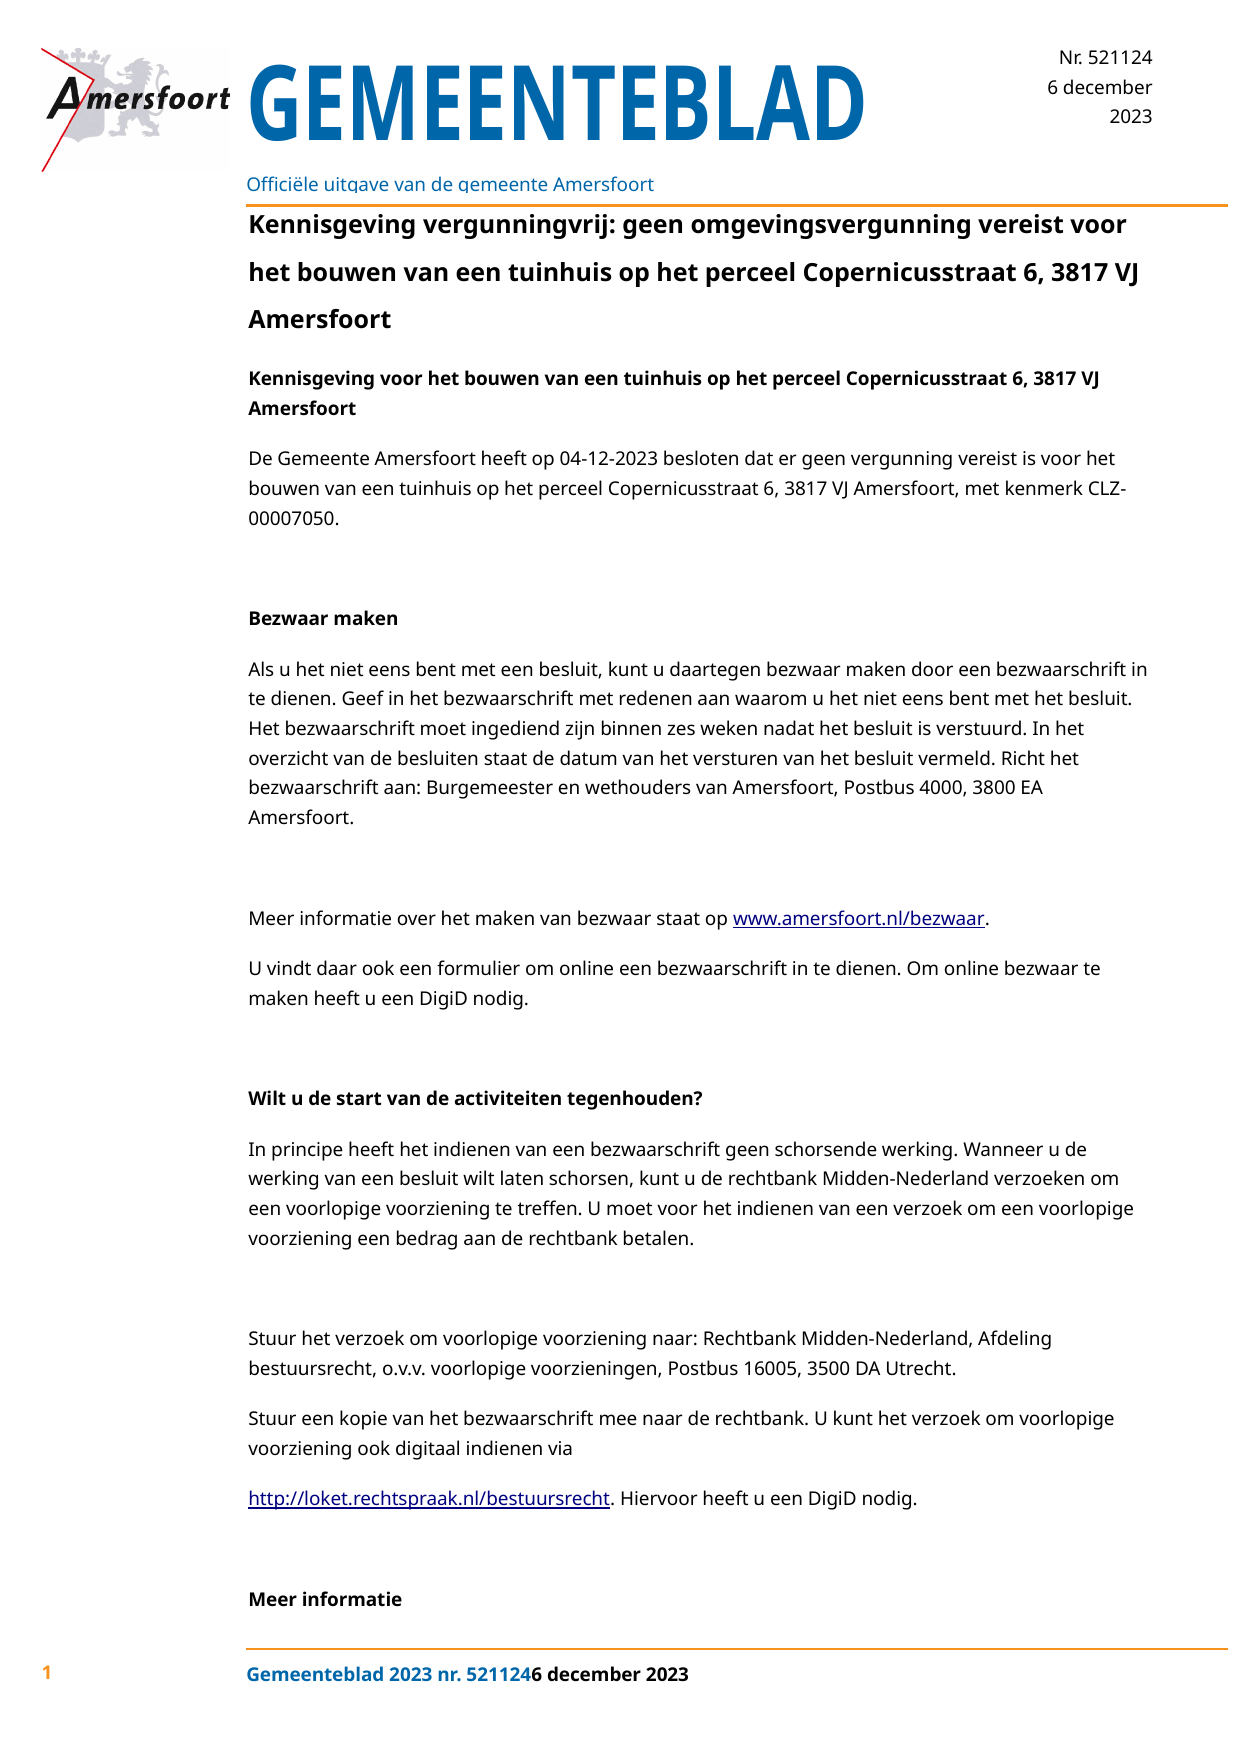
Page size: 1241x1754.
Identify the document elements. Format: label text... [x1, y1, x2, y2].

picture [41, 47, 231, 172]
text Meer informatie [248, 1586, 1152, 1612]
text Meer informatie over het maken van bezwaar staat op www.amersfoort.nl/bezwaar. [248, 905, 1152, 930]
text Kennisgeving vergunningvrij: geen omgevingsvergunning vereist voor het bouwen van een tuinhuis op het perceel Copernicusstraat 6, 3817 VJ Amersfoort [248, 207, 1152, 336]
text http://loket.rechtspraak.nl/bestuursrecht. Hiervoor heeft u een DigiD nodig. [248, 1486, 1152, 1511]
text U vindt daar ook een formulier om online een bezwaarschrift in te dienen. Om online bezwaar te maken heeft u een DigiD nodig. [248, 955, 1152, 1010]
text Stuur het verzoek om voorlopige voorziening naar: Rechtbank Midden-Nederland, Afdeling bestuursrecht, o.v.v. voorlopige voorzieningen, Postbus 16005, 3500 DA Utrecht. [248, 1326, 1152, 1381]
text In principe heeft het indienen van een bezwaarschrift geen schorsende werking. Wanneer u de werking van een besluit wilt laten schorsen, kunt u de rechtbank Midden-Nederland verzoeken om een voorlopige voorziening te treffen. U moet voor het indienen van een verzoek om een voorlopige voorziening een bedrag aan de rechtbank betalen. [248, 1136, 1152, 1250]
text Stuur een kopie van het bezwaarschrift mee naar de rechtbank. U kunt het verzoek om voorlopige voorziening ook digitaal indienen via [248, 1406, 1152, 1461]
text Als u het niet eens bent met een besluit, kunt u daartegen bezwaar maken door een bezwaarschrift in te dienen. Geef in het bezwaarschrift met redenen aan waarom u het niet eens bent met het besluit. Het bezwaarschrift moet ingediend zijn binnen zes weken nadat het besluit is verstuurd. In het overzicht van de besluiten staat de datum van het versturen van het besluit vermeld. Richt het bezwaarschrift aan: Burgemeester en wethouders van Amersfoort, Postbus 4000, 3800 EA Amersfoort. [248, 656, 1152, 829]
text Wilt u de start van de activiteiten tegenhouden? [248, 1086, 1152, 1111]
text Kennisgeving voor het bouwen van een tuinhuis op het perceel Copernicusstraat 6, 3817 VJ Amersfoort [248, 366, 1152, 421]
text Bezwaar maken [248, 606, 1152, 631]
text De Gemeente Amersfoort heeft op 04-12-2023 besloten dat er geen vergunning vereist is voor het bouwen van een tuinhuis op het perceel Copernicusstraat 6, 3817 VJ Amersfoort, met kenmerk CLZ-00007050. [248, 446, 1152, 530]
